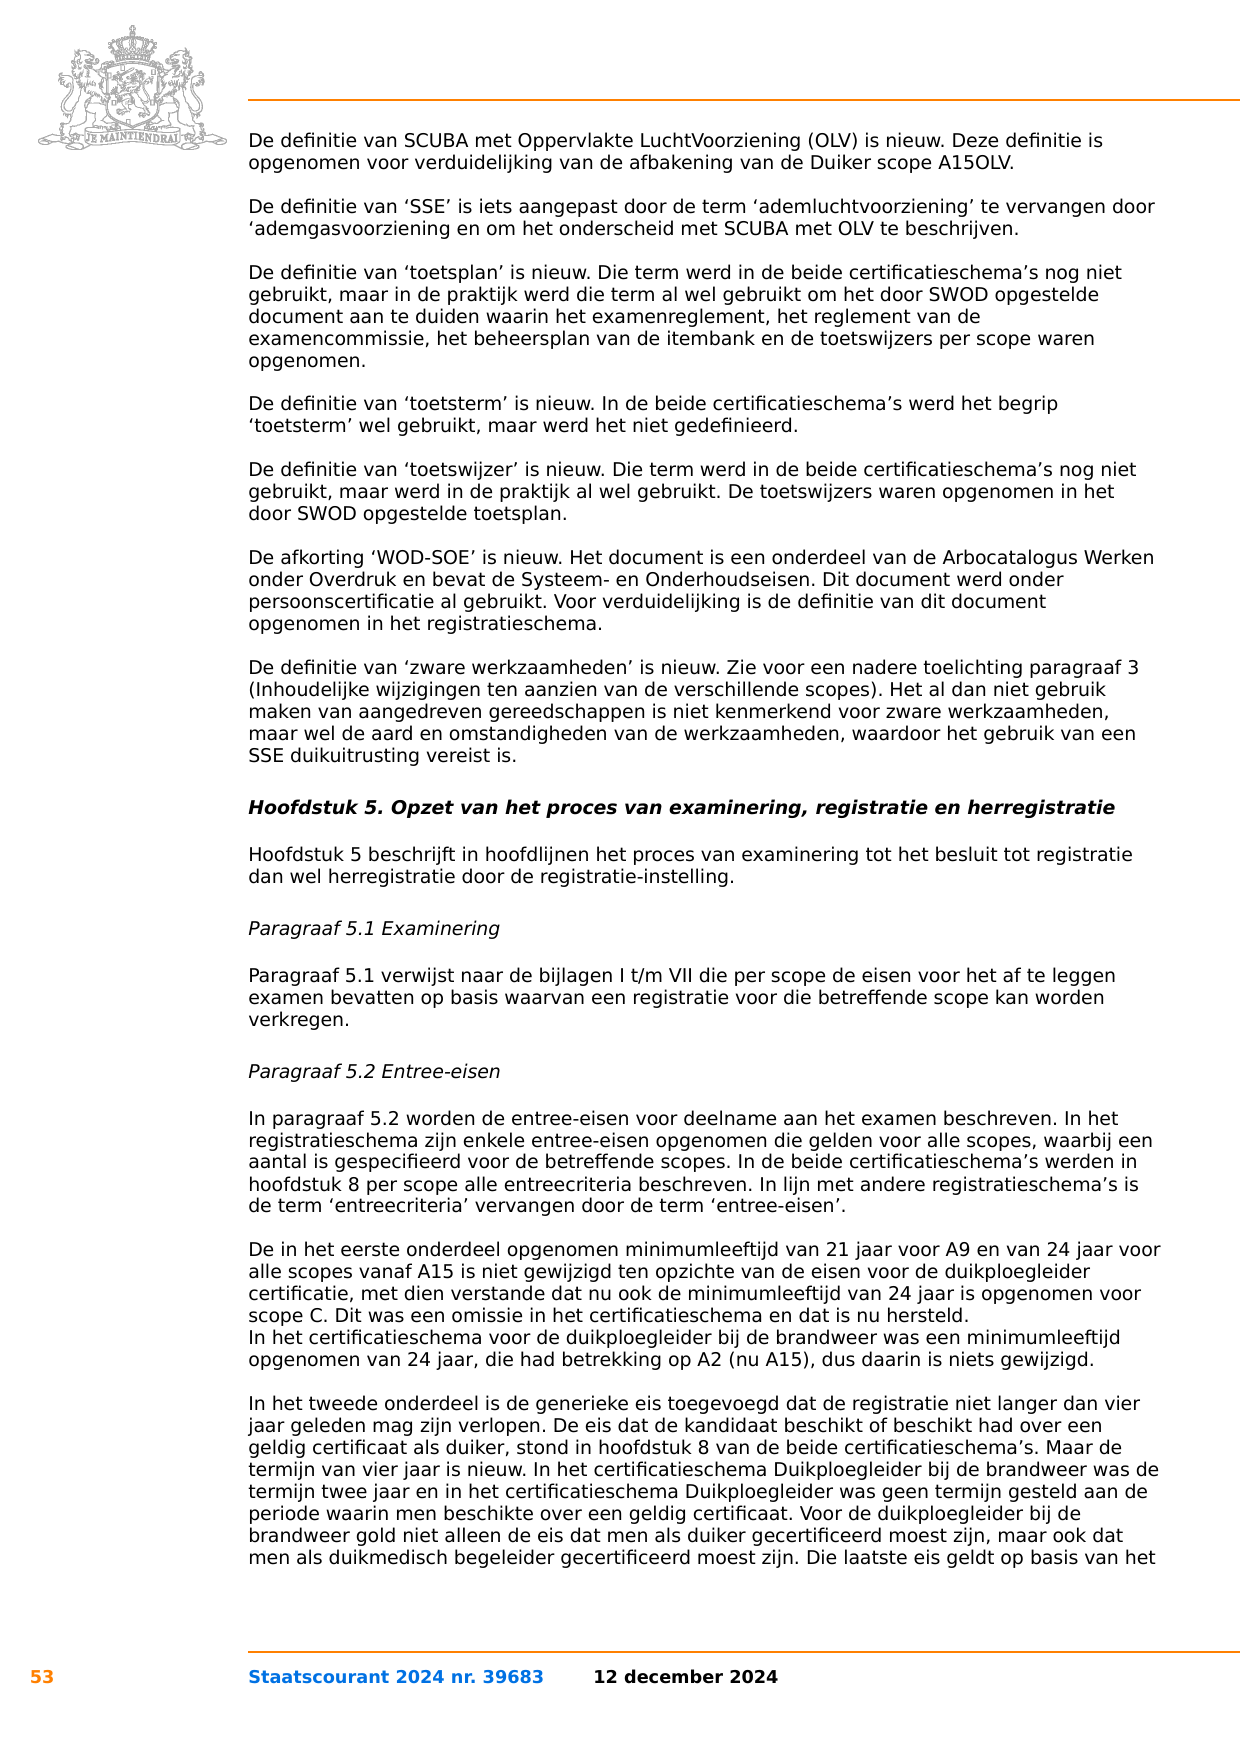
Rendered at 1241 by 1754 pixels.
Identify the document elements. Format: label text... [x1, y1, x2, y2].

subtitle Paragraaf 5.2 Entree-eisen [248, 1061, 1163, 1082]
subtitle Paragraaf 5.1 Examinering [248, 918, 1163, 939]
text De definitie van SCUBA met Oppervlakte LuchtVoorziening (OLV) is nieuw. Deze definitie is opgenomen voor verduidelijking van de afbakening van de Duiker scope A15OLV. [248, 130, 1163, 174]
subtitle Hoofdstuk 5. Opzet van het proces van examinering, registratie en herregistratie [248, 797, 1163, 819]
text Hoofdstuk 5 beschrijft in hoofdlijnen het proces van examinering tot het besluit tot registratie dan wel herregistratie door de registratie-instelling. [248, 844, 1163, 888]
picture [38, 25, 227, 150]
text De definitie van ‘toetsplan’ is nieuw. Die term werd in de beide certificatieschema’s nog niet gebruikt, maar in de praktijk werd die term al wel gebruikt om het door SWOD opgestelde document aan te duiden waarin het examenreglement, het reglement van de examencommissie, het beheersplan van de itembank en de toetswijzers per scope waren opgenomen. [248, 262, 1163, 371]
text Paragraaf 5.1 verwijst naar de bijlagen I t/m VII die per scope de eisen voor het af te leggen examen bevatten op basis waarvan een registratie voor die betreffende scope kan worden verkregen. [248, 964, 1163, 1031]
text De definitie van ‘SSE’ is iets aangepast door de term ‘ademluchtvoorziening’ te vervangen door ‘ademgasvoorziening en om het onderscheid met SCUBA met OLV te beschrijven. [248, 196, 1163, 240]
text In het tweede onderdeel is de generieke eis toegevoegd dat de registratie niet langer dan vier jaar geleden mag zijn verlopen. De eis dat de kandidaat beschikt of beschikt had over een geldig certificaat als duiker, stond in hoofdstuk 8 van de beide certificatieschema’s. Maar de termijn van vier jaar is nieuw. In het certificatieschema Duikploegleider bij de brandweer was de termijn twee jaar en in het certificatieschema Duikploegleider was geen termijn gesteld aan de periode waarin men beschikte over een geldig certificaat. Voor de duikploegleider bij de brandweer gold niet alleen de eis dat men als duiker gecertificeerd moest zijn, maar ook dat men als duikmedisch begeleider gecertificeerd moest zijn. Die laatste eis geldt op basis van het [248, 1393, 1163, 1569]
text De in het eerste onderdeel opgenomen minimumleeftijd van 21 jaar voor A9 en van 24 jaar voor alle scopes vanaf A15 is niet gewijzigd ten opzichte van de eisen voor de duikploegleider certificatie, met dien verstande dat nu ook de minimumleeftijd van 24 jaar is opgenomen voor scope C. Dit was een omissie in het certificatieschema en dat is nu hersteld. [248, 1239, 1163, 1327]
text In paragraaf 5.2 worden de entree-eisen voor deelname aan het examen beschreven. In het registratieschema zijn enkele entree-eisen opgenomen die gelden voor alle scopes, waarbij een aantal is gespecifieerd voor de betreffende scopes. In de beide certificatieschema’s werden in hoofdstuk 8 per scope alle entreecriteria beschreven. In lijn met andere registratieschema’s is de term ‘entreecriteria’ vervangen door de term ‘entree-eisen’. [248, 1107, 1163, 1217]
text De definitie van ‘toetsterm’ is nieuw. In de beide certificatieschema’s werd het begrip ‘toetsterm’ wel gebruikt, maar werd het niet gedefinieerd. [248, 393, 1163, 437]
text De definitie van ‘zware werkzaamheden’ is nieuw. Zie voor een nadere toelichting paragraaf 3 (Inhoudelijke wijzigingen ten aanzien van de verschillende scopes). Het al dan niet gebruik maken van aangedreven gereedschappen is niet kenmerkend voor zware werkzaamheden, maar wel de aard en omstandigheden van de werkzaamheden, waardoor het gebruik van een SSE duikuitrusting vereist is. [248, 657, 1163, 767]
text De definitie van ‘toetswijzer’ is nieuw. Die term werd in de beide certificatieschema’s nog niet gebruikt, maar werd in de praktijk al wel gebruikt. De toetswijzers waren opgenomen in het door SWOD opgestelde toetsplan. [248, 459, 1163, 525]
text In het certificatieschema voor de duikploegleider bij de brandweer was een minimumleeftijd opgenomen van 24 jaar, die had betrekking op A2 (nu A15), dus daarin is niets gewijzigd. [248, 1327, 1163, 1371]
text De afkorting ‘WOD-SOE’ is nieuw. Het document is een onderdeel van de Arbocatalogus Werken onder Overdruk en bevat de Systeem- en Onderhoudseisen. Dit document werd onder persoonscertificatie al gebruikt. Voor verduidelijking is de definitie van dit document opgenomen in het registratieschema. [248, 547, 1163, 635]
